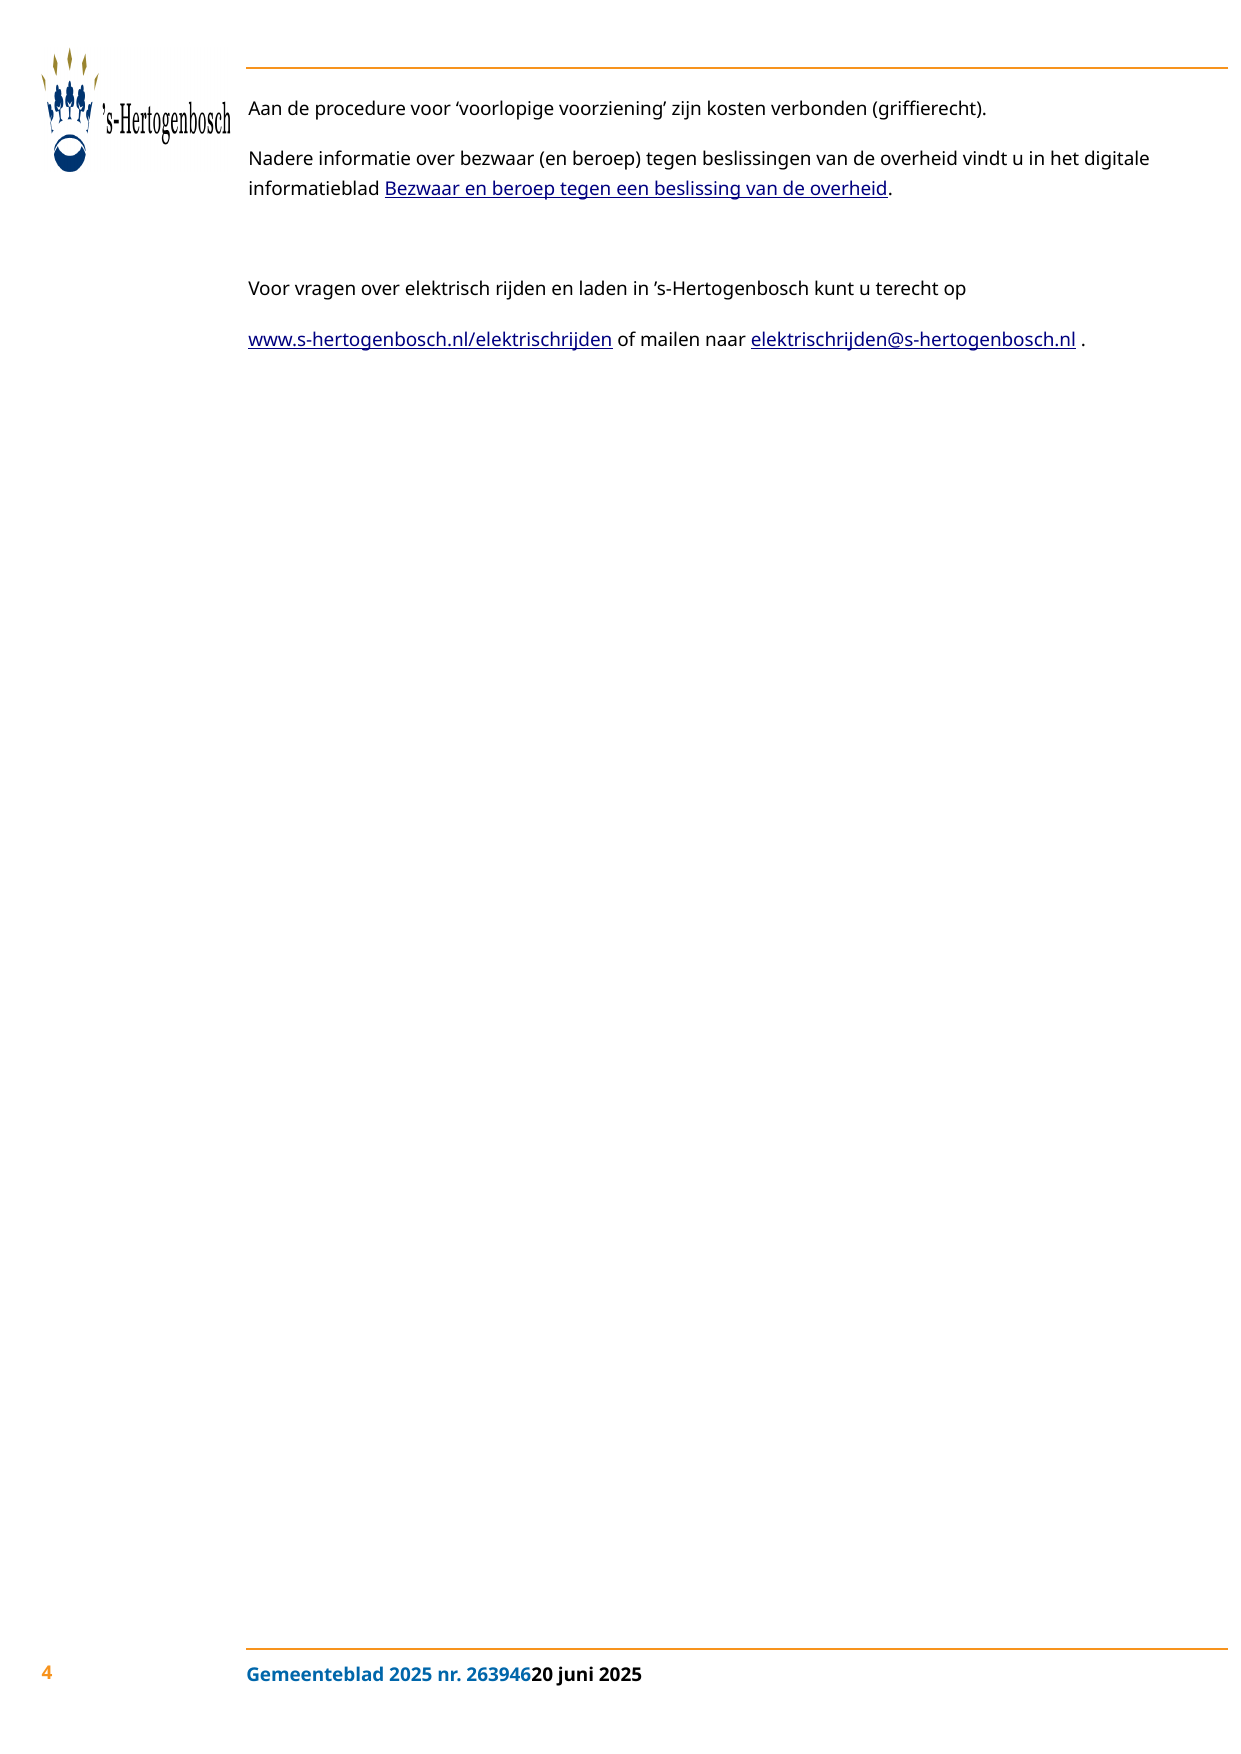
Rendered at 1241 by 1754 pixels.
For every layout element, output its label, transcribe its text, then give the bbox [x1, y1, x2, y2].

text Aan de procedure voor ‘voorlopige voorziening’ zijn kosten verbonden (griffierecht). [248, 95, 1152, 121]
picture [41, 47, 231, 172]
text www.s-hertogenbosch.nl/elektrischrijden of mailen naar elektrischrijden@s-hertogenbosch.nl . [248, 326, 1152, 352]
text Nadere informatie over bezwaar (en beroep) tegen beslissingen van de overheid vindt u in het digitale informatieblad Bezwaar en beroep tegen een beslissing van de overheid. [248, 145, 1152, 201]
text Voor vragen over elektrisch rijden en laden in ’s-Hertogenbosch kunt u terecht op [248, 276, 1152, 301]
